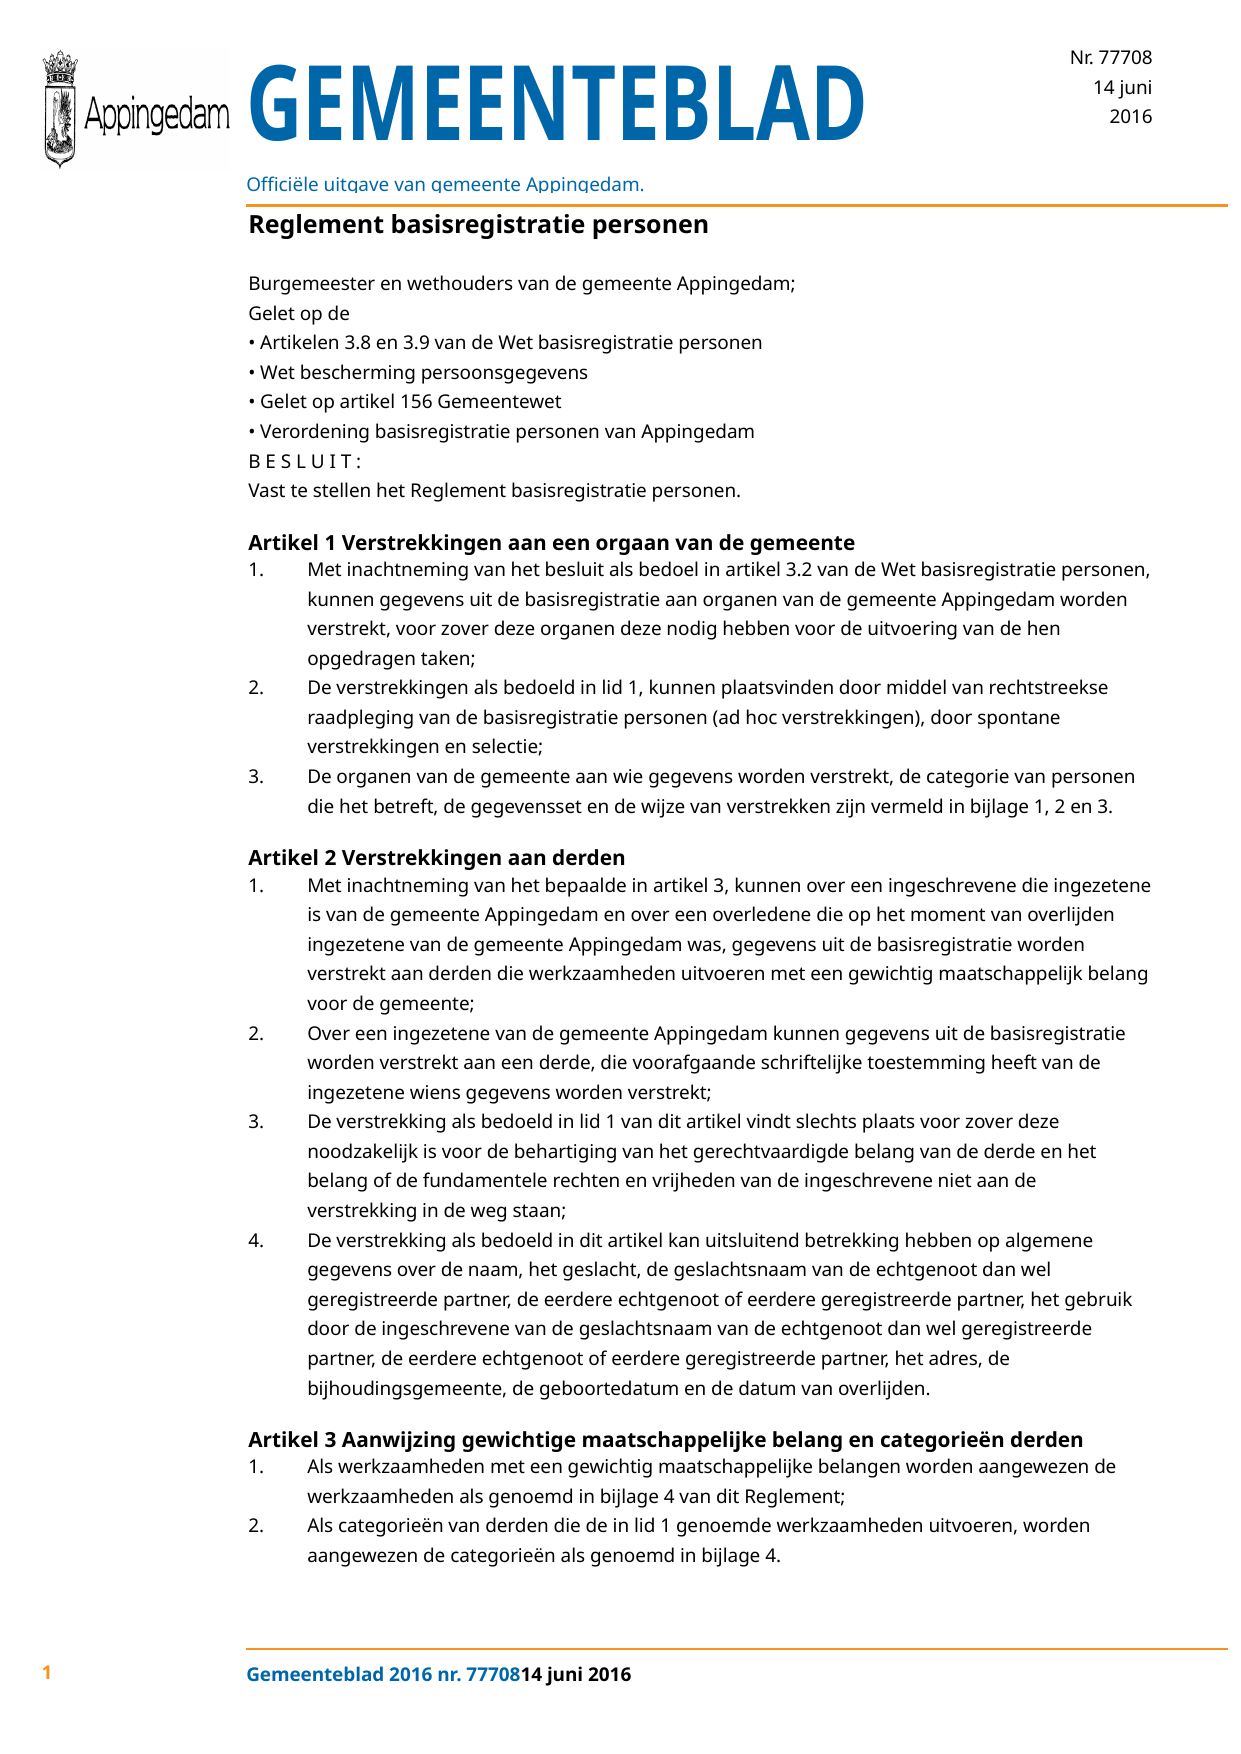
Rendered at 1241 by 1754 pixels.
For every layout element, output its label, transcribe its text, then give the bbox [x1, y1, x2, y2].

text Vast te stellen het Reglement basisregistratie personen. [248, 477, 1152, 503]
text B E S L U I T : [248, 448, 1152, 473]
list De organen van de gemeente aan wie gegevens worden verstrekt, de categorie van personen die het betreft, de gegevensset en de wijze van verstrekken zijn vermeld in bijlage 1, 2 en 3. [248, 763, 1152, 819]
text • Wet bescherming persoonsgegevens [248, 359, 1152, 385]
list Over een ingezetene van de gemeente Appingedam kunnen gegevens uit de basisregistratie worden verstrekt aan een derde, die voorafgaande schriftelijke toestemming heeft van de ingezetene wiens gegevens worden verstrekt; [248, 1020, 1152, 1104]
text • Gelet op artikel 156 Gemeentewet [248, 389, 1152, 414]
text Artikel 2 Verstrekkingen aan derden [248, 843, 1152, 872]
list Als werkzaamheden met een gewichtig maatschappelijke belangen worden aangewezen de werkzaamheden als genoemd in bijlage 4 van dit Reglement; [248, 1453, 1152, 1509]
list De verstrekking als bedoeld in dit artikel kan uitsluitend betrekking hebben op algemene gegevens over de naam, het geslacht, de geslachtsnaam van de echtgenoot dan wel geregistreerde partner, de eerdere echtgenoot of eerdere geregistreerde partner, het gebruik door de ingeschrevene van de geslachtsnaam van de echtgenoot dan wel geregistreerde partner, de eerdere echtgenoot of eerdere geregistreerde partner, het adres, de bijhoudingsgemeente, de geboortedatum en de datum van overlijden. [248, 1227, 1152, 1400]
text Artikel 1 Verstrekkingen aan een orgaan van de gemeente [248, 528, 1152, 556]
list Met inachtneming van het bepaalde in artikel 3, kunnen over een ingeschrevene die ingezetene is van de gemeente Appingedam en over een overledene die op het moment van overlijden ingezetene van de gemeente Appingedam was, gegevens uit de basisregistratie worden verstrekt aan derden die werkzaamheden uitvoeren met een gewichtig maatschappelijk belang voor de gemeente; [248, 872, 1152, 1016]
text • Verordening basisregistratie personen van Appingedam [248, 418, 1152, 444]
list De verstrekking als bedoeld in lid 1 van dit artikel vindt slechts plaats voor zover deze noodzakelijk is voor de behartiging van het gerechtvaardigde belang van de derde en het belang of de fundamentele rechten en vrijheden van de ingeschrevene niet aan de verstrekking in de weg staan; [248, 1108, 1152, 1223]
list Met inachtneming van het besluit als bedoel in artikel 3.2 van de Wet basisregistratie personen, kunnen gegevens uit de basisregistratie aan organen van de gemeente Appingedam worden verstrekt, voor zover deze organen deze nodig hebben voor de uitvoering van de hen opgedragen taken; [248, 556, 1152, 671]
list De verstrekkingen als bedoeld in lid 1, kunnen plaatsvinden door middel van rechtstreekse raadpleging van de basisregistratie personen (ad hoc verstrekkingen), door spontane verstrekkingen en selectie; [248, 674, 1152, 759]
text Burgemeester en wethouders van de gemeente Appingedam; [248, 270, 1152, 296]
text • Artikelen 3.8 en 3.9 van de Wet basisregistratie personen [248, 329, 1152, 355]
text Artikel 3 Aanwijzing gewichtige maatschappelijke belang en categorieën derden [248, 1425, 1152, 1453]
list Als categorieën van derden die de in lid 1 genoemde werkzaamheden uitvoeren, worden aangewezen de categorieën als genoemd in bijlage 4. [248, 1513, 1152, 1568]
text Reglement basisregistratie personen [248, 207, 1152, 241]
text Gelet op de [248, 300, 1152, 326]
picture [41, 47, 231, 172]
